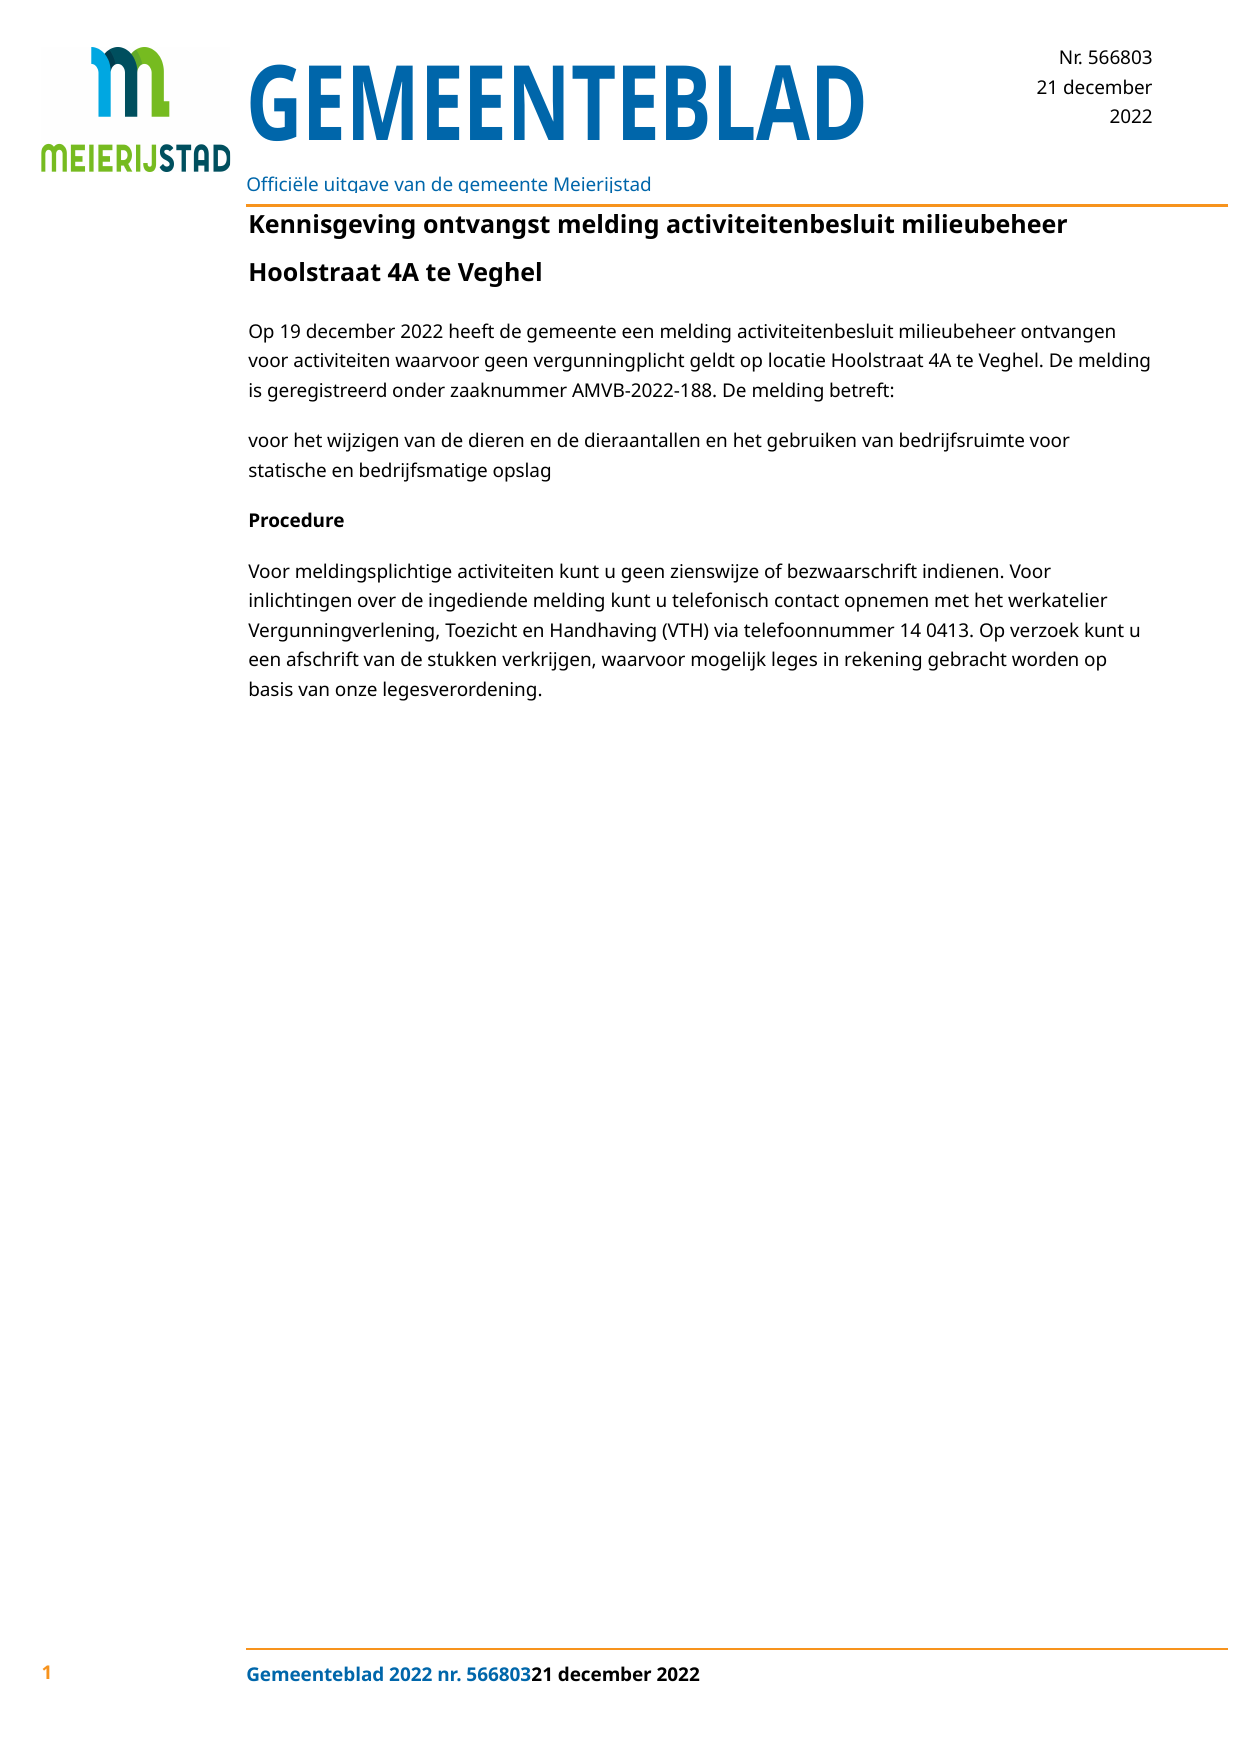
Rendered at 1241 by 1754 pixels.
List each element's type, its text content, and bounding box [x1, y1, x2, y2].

text voor het wijzigen van de dieren en de dieraantallen en het gebruiken van bedrijfsruimte voor statische en bedrijfsmatige opslag [248, 427, 1152, 483]
picture [41, 47, 231, 172]
text Procedure [248, 507, 1152, 533]
text Kennisgeving ontvangst melding activiteitenbesluit milieubeheer Hoolstraat 4A te Veghel [248, 207, 1152, 288]
text Voor meldingsplichtige activiteiten kunt u geen zienswijze of bezwaarschrift indienen. Voor inlichtingen over de ingediende melding kunt u telefonisch contact opnemen met het werkatelier Vergunningverlening, Toezicht en Handhaving (VTH) via telefoonnummer 14 0413. Op verzoek kunt u een afschrift van de stukken verkrijgen, waarvoor mogelijk leges in rekening gebracht worden op basis van onze legesverordening. [248, 558, 1152, 702]
text Op 19 december 2022 heeft de gemeente een melding activiteitenbesluit milieubeheer ontvangen voor activiteiten waarvoor geen vergunningplicht geldt op locatie Hoolstraat 4A te Veghel. De melding is geregistreerd onder zaaknummer AMVB-2022-188. De melding betreft: [248, 318, 1152, 403]
